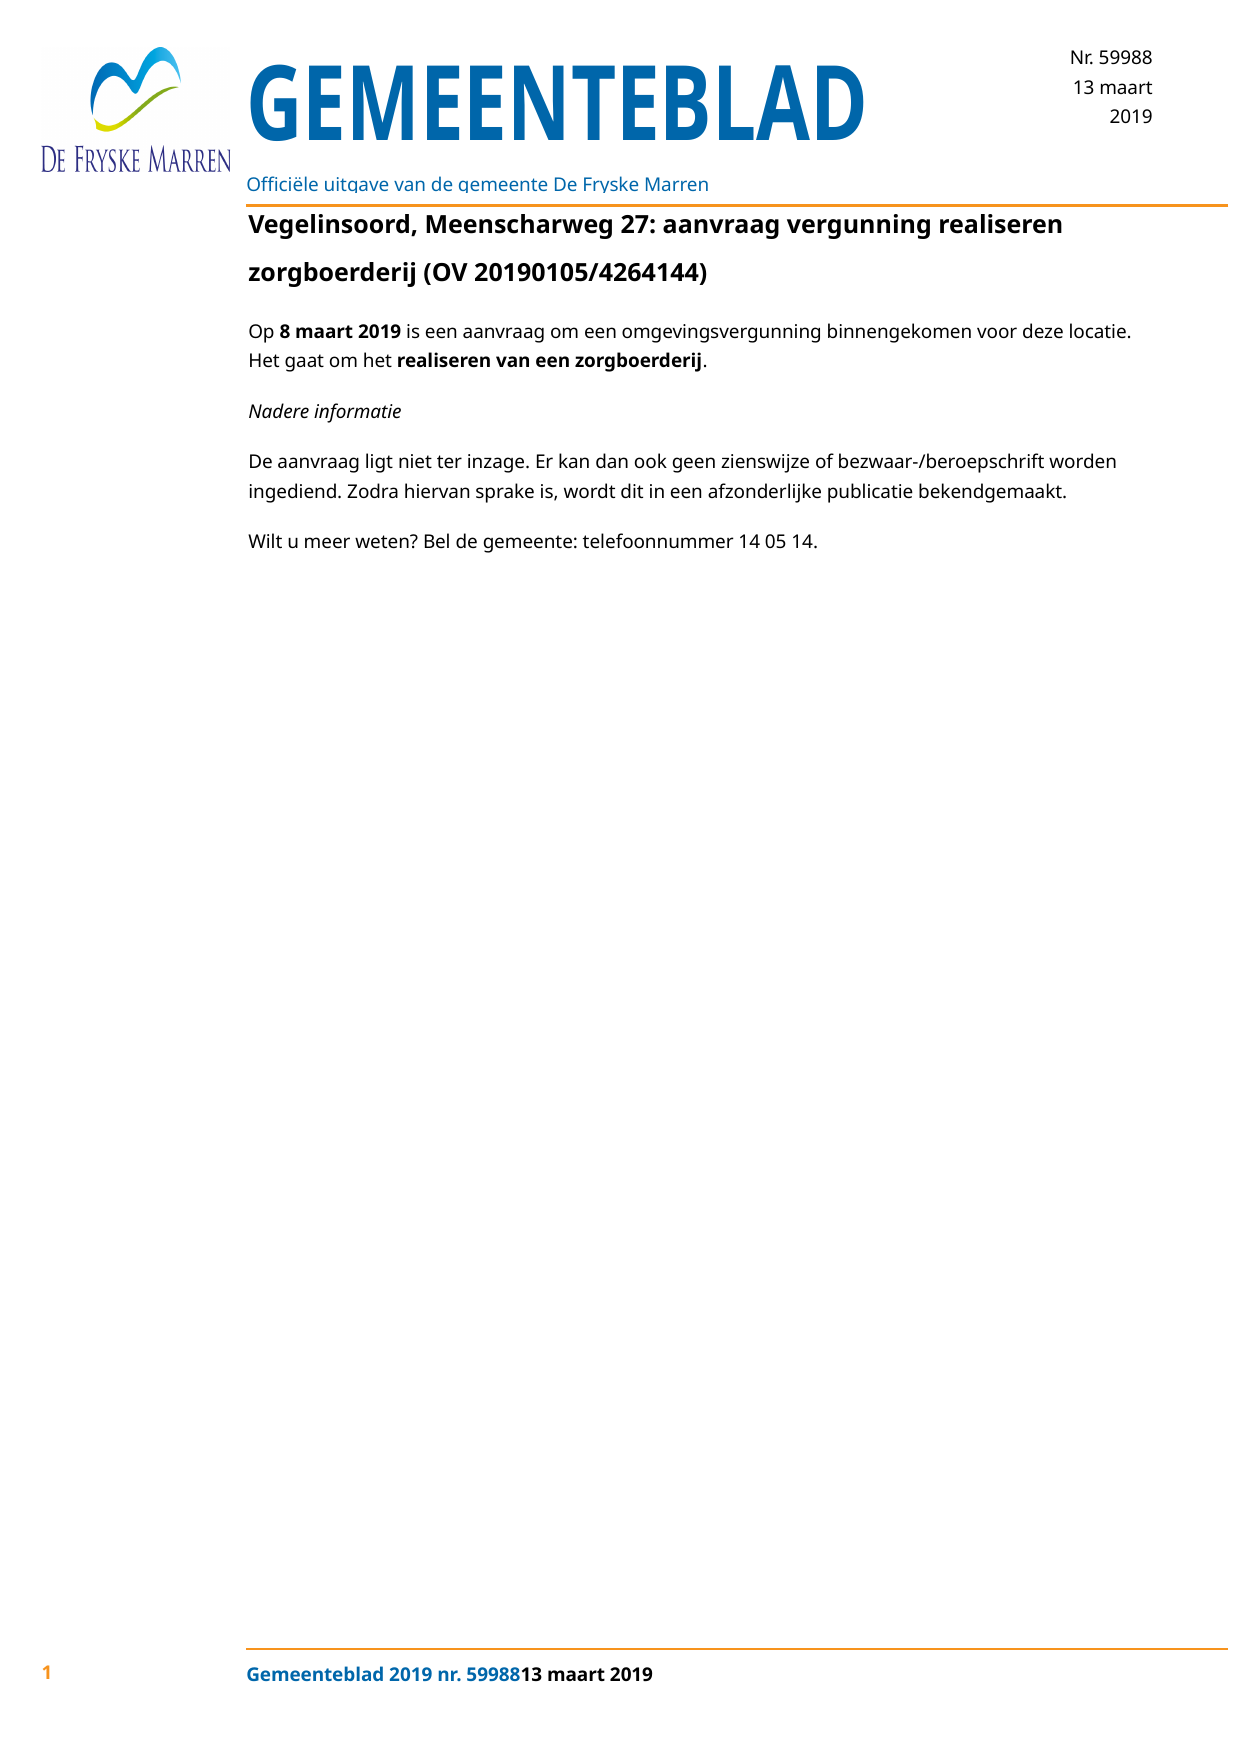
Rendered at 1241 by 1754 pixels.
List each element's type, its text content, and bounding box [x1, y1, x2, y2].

text De aanvraag ligt niet ter inzage. Er kan dan ook geen zienswijze of bezwaar-/beroepschrift worden ingediend. Zodra hiervan sprake is, wordt dit in een afzonderlijke publicatie bekendgemaakt. [248, 448, 1152, 504]
text Nadere informatie [248, 398, 1152, 424]
text Wilt u meer weten? Bel de gemeente: telefoonnummer 14 05 14. [248, 528, 1152, 554]
text Vegelinsoord, Meenscharweg 27: aanvraag vergunning realiseren zorgboerderij (OV 20190105/4264144) [248, 207, 1152, 288]
picture [41, 47, 231, 172]
text Op 8 maart 2019 is een aanvraag om een omgevingsvergunning binnengekomen voor deze locatie. Het gaat om het realiseren van een zorgboerderij. [248, 318, 1152, 373]
